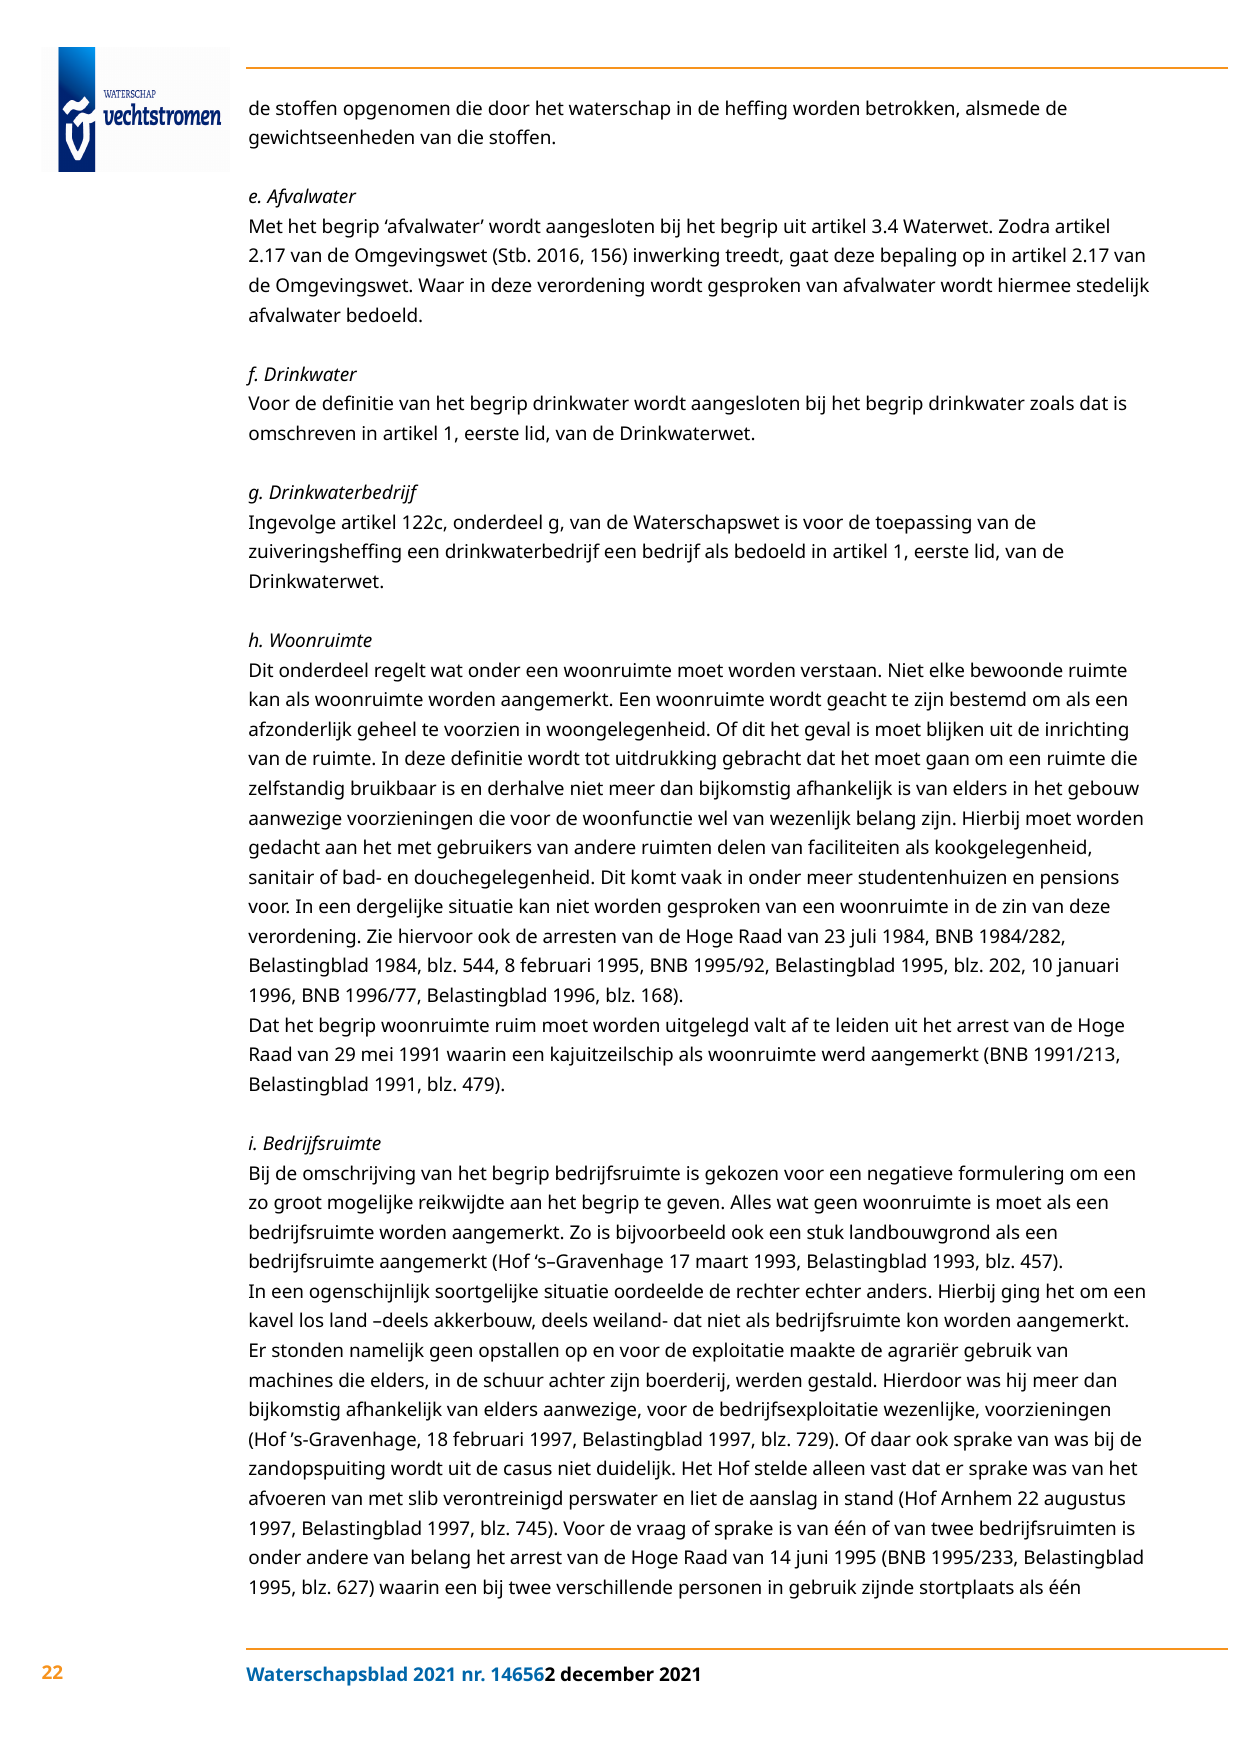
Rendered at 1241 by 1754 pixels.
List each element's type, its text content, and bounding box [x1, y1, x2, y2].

text e. Afvalwater [248, 183, 1152, 209]
text h. Woonruimte [248, 627, 1152, 653]
text In een ogenschijnlijk soortgelijke situatie oordeelde de rechter echter anders. Hierbij ging het om een kavel los land –deels akkerbouw, deels weiland- dat niet als bedrijfsruimte kon worden aangemerkt. Er stonden namelijk geen opstallen op en voor de exploitatie maakte de agrariër gebruik van machines die elders, in de schuur achter zijn boerderij, werden gestald. Hierdoor was hij meer dan bijkomstig afhankelijk van elders aanwezige, voor de bedrijfsexploitatie wezenlijke, voorzieningen (Hof ’s-Gravenhage, 18 februari 1997, Belastingblad 1997, blz. 729). Of daar ook sprake van was bij de zandopspuiting wordt uit de casus niet duidelijk. Het Hof stelde alleen vast dat er sprake was van het afvoeren van met slib verontreinigd perswater en liet de aanslag in stand (Hof Arnhem 22 augustus 1997, Belastingblad 1997, blz. 745). Voor de vraag of sprake is van één of van twee bedrijfsruimten is onder andere van belang het arrest van de Hoge Raad van 14 juni 1995 (BNB 1995/233, Belastingblad 1995, blz. 627) waarin een bij twee verschillende personen in gebruik zijnde stortplaats als één [248, 1278, 1152, 1600]
text Dat het begrip woonruimte ruim moet worden uitgelegd valt af te leiden uit het arrest van de Hoge Raad van 29 mei 1991 waarin een kajuitzeilschip als woonruimte werd aangemerkt (BNB 1991/213, Belastingblad 1991, blz. 479). [248, 1012, 1152, 1097]
text i. Bedrijfsruimte [248, 1130, 1152, 1156]
text Ingevolge artikel 122c, onderdeel g, van de Waterschapswet is voor de toepassing van de zuiveringsheffing een drinkwaterbedrijf een bedrijf als bedoeld in artikel 1, eerste lid, van de Drinkwaterwet. [248, 509, 1152, 594]
text Dit onderdeel regelt wat onder een woonruimte moet worden verstaan. Niet elke bewoonde ruimte kan als woonruimte worden aangemerkt. Een woonruimte wordt geacht te zijn bestemd om als een afzonderlijk geheel te voorzien in woongelegenheid. Of dit het geval is moet blijken uit de inrichting van de ruimte. In deze definitie wordt tot uitdrukking gebracht dat het moet gaan om een ruimte die zelfstandig bruikbaar is en derhalve niet meer dan bijkomstig afhankelijk is van elders in het gebouw aanwezige voorzieningen die voor de woonfunctie wel van wezenlijk belang zijn. Hierbij moet worden gedacht aan het met gebruikers van andere ruimten delen van faciliteiten als kookgelegenheid, sanitair of bad- en douchegelegenheid. Dit komt vaak in onder meer studentenhuizen en pensions voor. In een dergelijke situatie kan niet worden gesproken van een woonruimte in de zin van deze verordening. Zie hiervoor ook de arresten van de Hoge Raad van 23 juli 1984, BNB 1984/282, Belastingblad 1984, blz. 544, 8 februari 1995, BNB 1995/92, Belastingblad 1995, blz. 202, 10 januari 1996, BNB 1996/77, Belastingblad 1996, blz. 168). [248, 657, 1152, 1008]
text de stoffen opgenomen die door het waterschap in de heffing worden betrokken, alsmede de gewichtseenheden van die stoffen. [248, 95, 1152, 150]
picture [41, 47, 231, 172]
text Voor de definitie van het begrip drinkwater wordt aangesloten bij het begrip drinkwater zoals dat is omschreven in artikel 1, eerste lid, van de Drinkwaterwet. [248, 391, 1152, 446]
text Met het begrip ‘afvalwater’ wordt aangesloten bij het begrip uit artikel 3.4 Waterwet. Zodra artikel 2.17 van de Omgevingswet (Stb. 2016, 156) inwerking treedt, gaat deze bepaling op in artikel 2.17 van de Omgevingswet. Waar in deze verordening wordt gesproken van afvalwater wordt hiermee stedelijk afvalwater bedoeld. [248, 213, 1152, 328]
text Bij de omschrijving van het begrip bedrijfsruimte is gekozen voor een negatieve formulering om een zo groot mogelijke reikwijdte aan het begrip te geven. Alles wat geen woonruimte is moet als een bedrijfsruimte worden aangemerkt. Zo is bijvoorbeeld ook een stuk landbouwgrond als een bedrijfsruimte aangemerkt (Hof ‘s–Gravenhage 17 maart 1993, Belastingblad 1993, blz. 457). [248, 1160, 1152, 1274]
text g. Drinkwaterbedrijf [248, 479, 1152, 505]
text f. Drinkwater [248, 361, 1152, 387]
